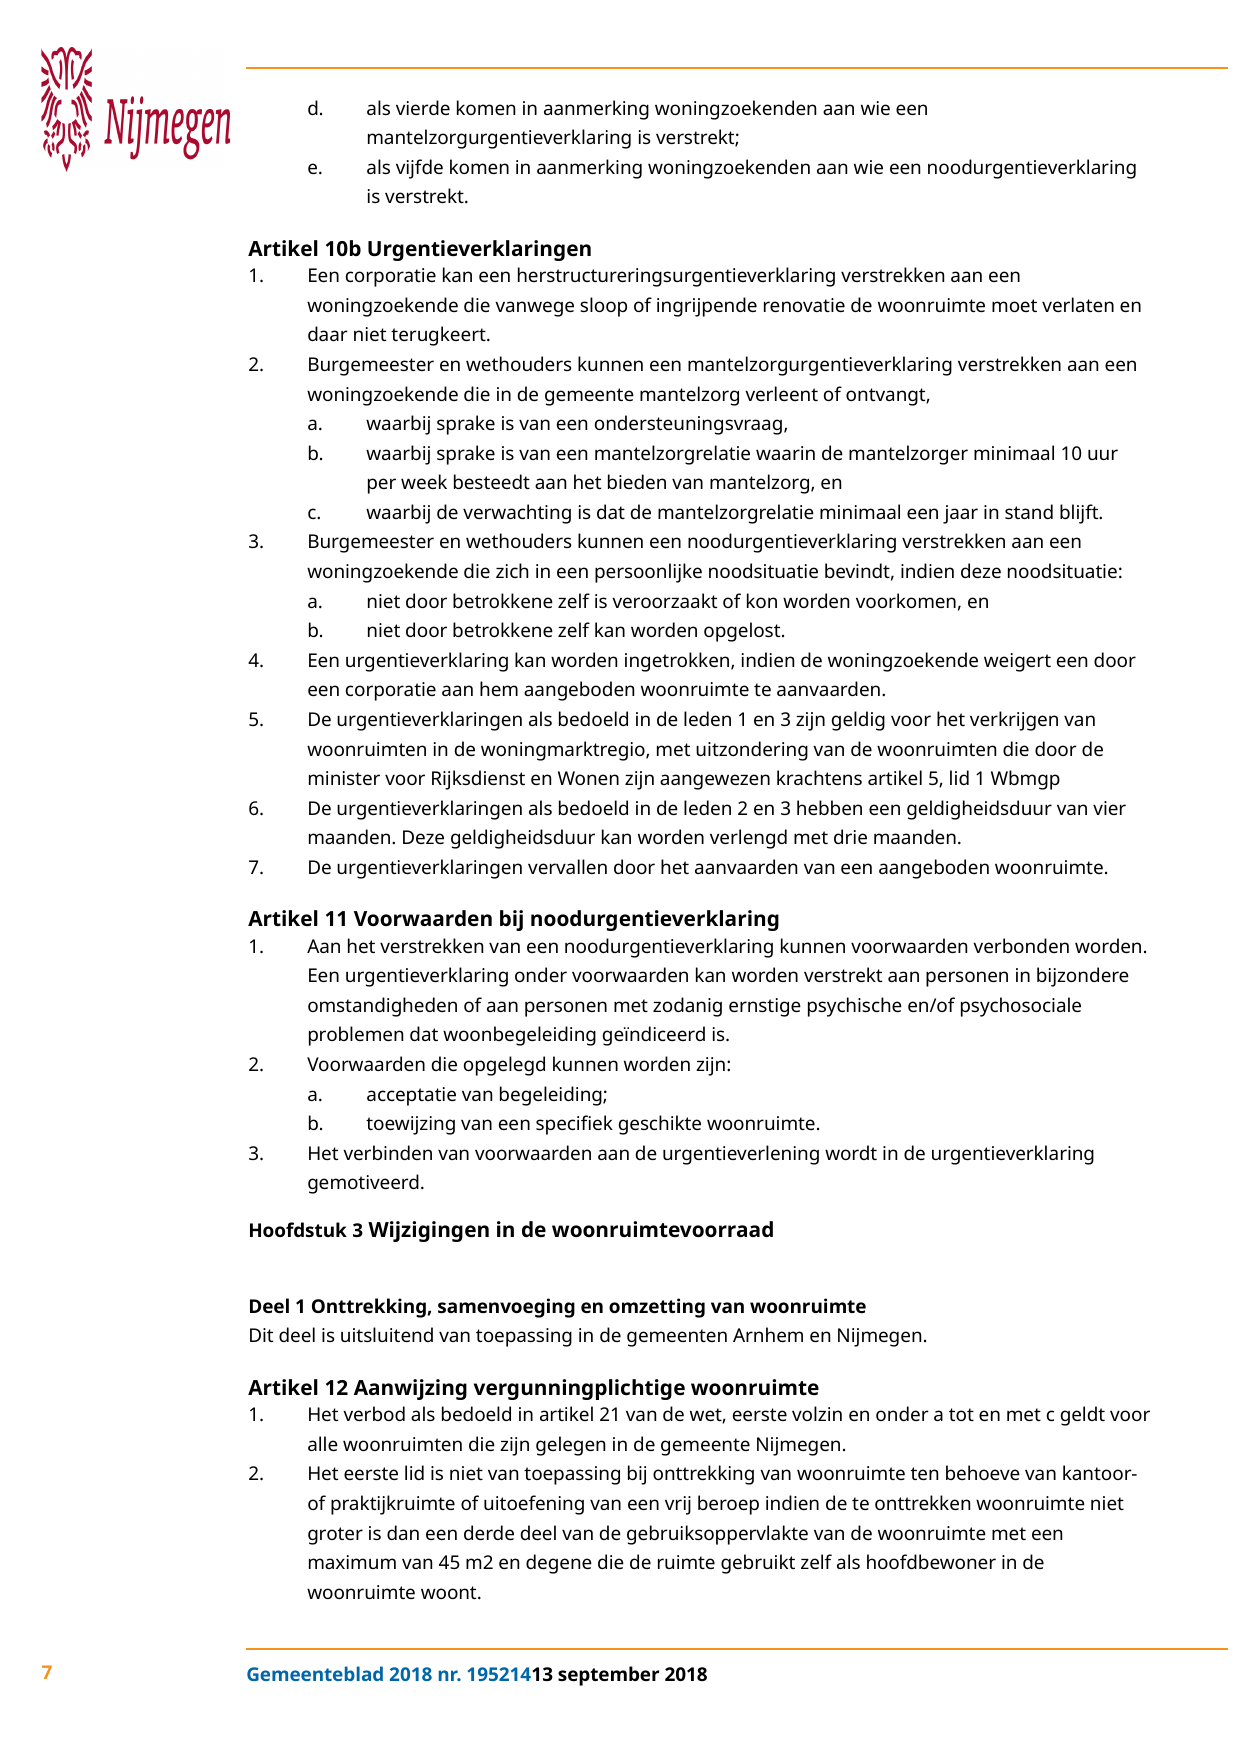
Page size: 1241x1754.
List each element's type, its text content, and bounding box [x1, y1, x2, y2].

text Artikel 12 Aanwijzing vergunningplichtige woonruimte [248, 1373, 1152, 1401]
list waarbij sprake is van een ondersteuningsvraag, [307, 410, 1152, 436]
list als vierde komen in aanmerking woningzoekenden aan wie een mantelzorgurgentieverklaring is verstrekt; [307, 95, 1152, 150]
list Burgemeester en wethouders kunnen een mantelzorgurgentieverklaring verstrekken aan een woningzoekende die in de gemeente mantelzorg verleent of ontvangt, [248, 351, 1152, 406]
list Voorwaarden die opgelegd kunnen worden zijn: [248, 1051, 1152, 1077]
list niet door betrokkene zelf kan worden opgelost. [307, 617, 1152, 643]
list Het eerste lid is niet van toepassing bij onttrekking van woonruimte ten behoeve van kantoor- of praktijkruimte of uitoefening van een vrij beroep indien de te onttrekken woonruimte niet groter is dan een derde deel van de gebruiksoppervlakte van de woonruimte met een maximum van 45 m2 en degene die de ruimte gebruikt zelf als hoofdbewoner in de woonruimte woont. [248, 1461, 1152, 1604]
list toewijzing van een specifiek geschikte woonruimte. [307, 1110, 1152, 1136]
list waarbij sprake is van een mantelzorgrelatie waarin de mantelzorger minimaal 10 uur per week besteedt aan het bieden van mantelzorg, en [307, 440, 1152, 495]
list acceptatie van begeleiding; [307, 1081, 1152, 1107]
list De urgentieverklaringen als bedoeld in de leden 1 en 3 zijn geldig voor het verkrijgen van woonruimten in de woningmarktregio, met uitzondering van de woonruimten die door de minister voor Rijksdienst en Wonen zijn aangewezen krachtens artikel 5, lid 1 Wbmgp [248, 706, 1152, 791]
text Hoofdstuk 3 Wijzigingen in de woonruimtevoorraad [248, 1215, 1152, 1244]
text Dit deel is uitsluitend van toepassing in de gemeenten Arnhem en Nijmegen. [248, 1322, 1152, 1348]
list niet door betrokkene zelf is veroorzaakt of kon worden voorkomen, en [307, 588, 1152, 613]
list Het verbod als bedoeld in artikel 21 van de wet, eerste volzin en onder a tot en met c geldt voor alle woonruimten die zijn gelegen in de gemeente Nijmegen. [248, 1401, 1152, 1457]
list De urgentieverklaringen vervallen door het aanvaarden van een aangeboden woonruimte. [248, 854, 1152, 880]
list als vijfde komen in aanmerking woningzoekenden aan wie een noodurgentieverklaring is verstrekt. [307, 154, 1152, 209]
list Een urgentieverklaring kan worden ingetrokken, indien de woningzoekende weigert een door een corporatie aan hem aangeboden woonruimte te aanvaarden. [248, 647, 1152, 702]
list Aan het verstrekken van een noodurgentieverklaring kunnen voorwaarden verbonden worden. Een urgentieverklaring onder voorwaarden kan worden verstrekt aan personen in bijzondere omstandigheden of aan personen met zodanig ernstige psychische en/of psychosociale problemen dat woonbegeleiding geïndiceerd is. [248, 933, 1152, 1047]
picture [41, 47, 231, 172]
text Deel 1 Onttrekking, samenvoeging en omzetting van woonruimte [248, 1293, 1152, 1319]
list waarbij de verwachting is dat de mantelzorgrelatie minimaal een jaar in stand blijft. [307, 499, 1152, 525]
list Burgemeester en wethouders kunnen een noodurgentieverklaring verstrekken aan een woningzoekende die zich in een persoonlijke noodsituatie bevindt, indien deze noodsituatie: [248, 529, 1152, 584]
list De urgentieverklaringen als bedoeld in de leden 2 en 3 hebben een geldigheidsduur van vier maanden. Deze geldigheidsduur kan worden verlengd met drie maanden. [248, 795, 1152, 850]
text Artikel 10b Urgentieverklaringen [248, 234, 1152, 262]
list Een corporatie kan een herstructureringsurgentieverklaring verstrekken aan een woningzoekende die vanwege sloop of ingrijpende renovatie de woonruimte moet verlaten en daar niet terugkeert. [248, 262, 1152, 347]
list Het verbinden van voorwaarden aan de urgentieverlening wordt in de urgentieverklaring gemotiveerd. [248, 1140, 1152, 1195]
text Artikel 11 Voorwaarden bij noodurgentieverklaring [248, 904, 1152, 933]
